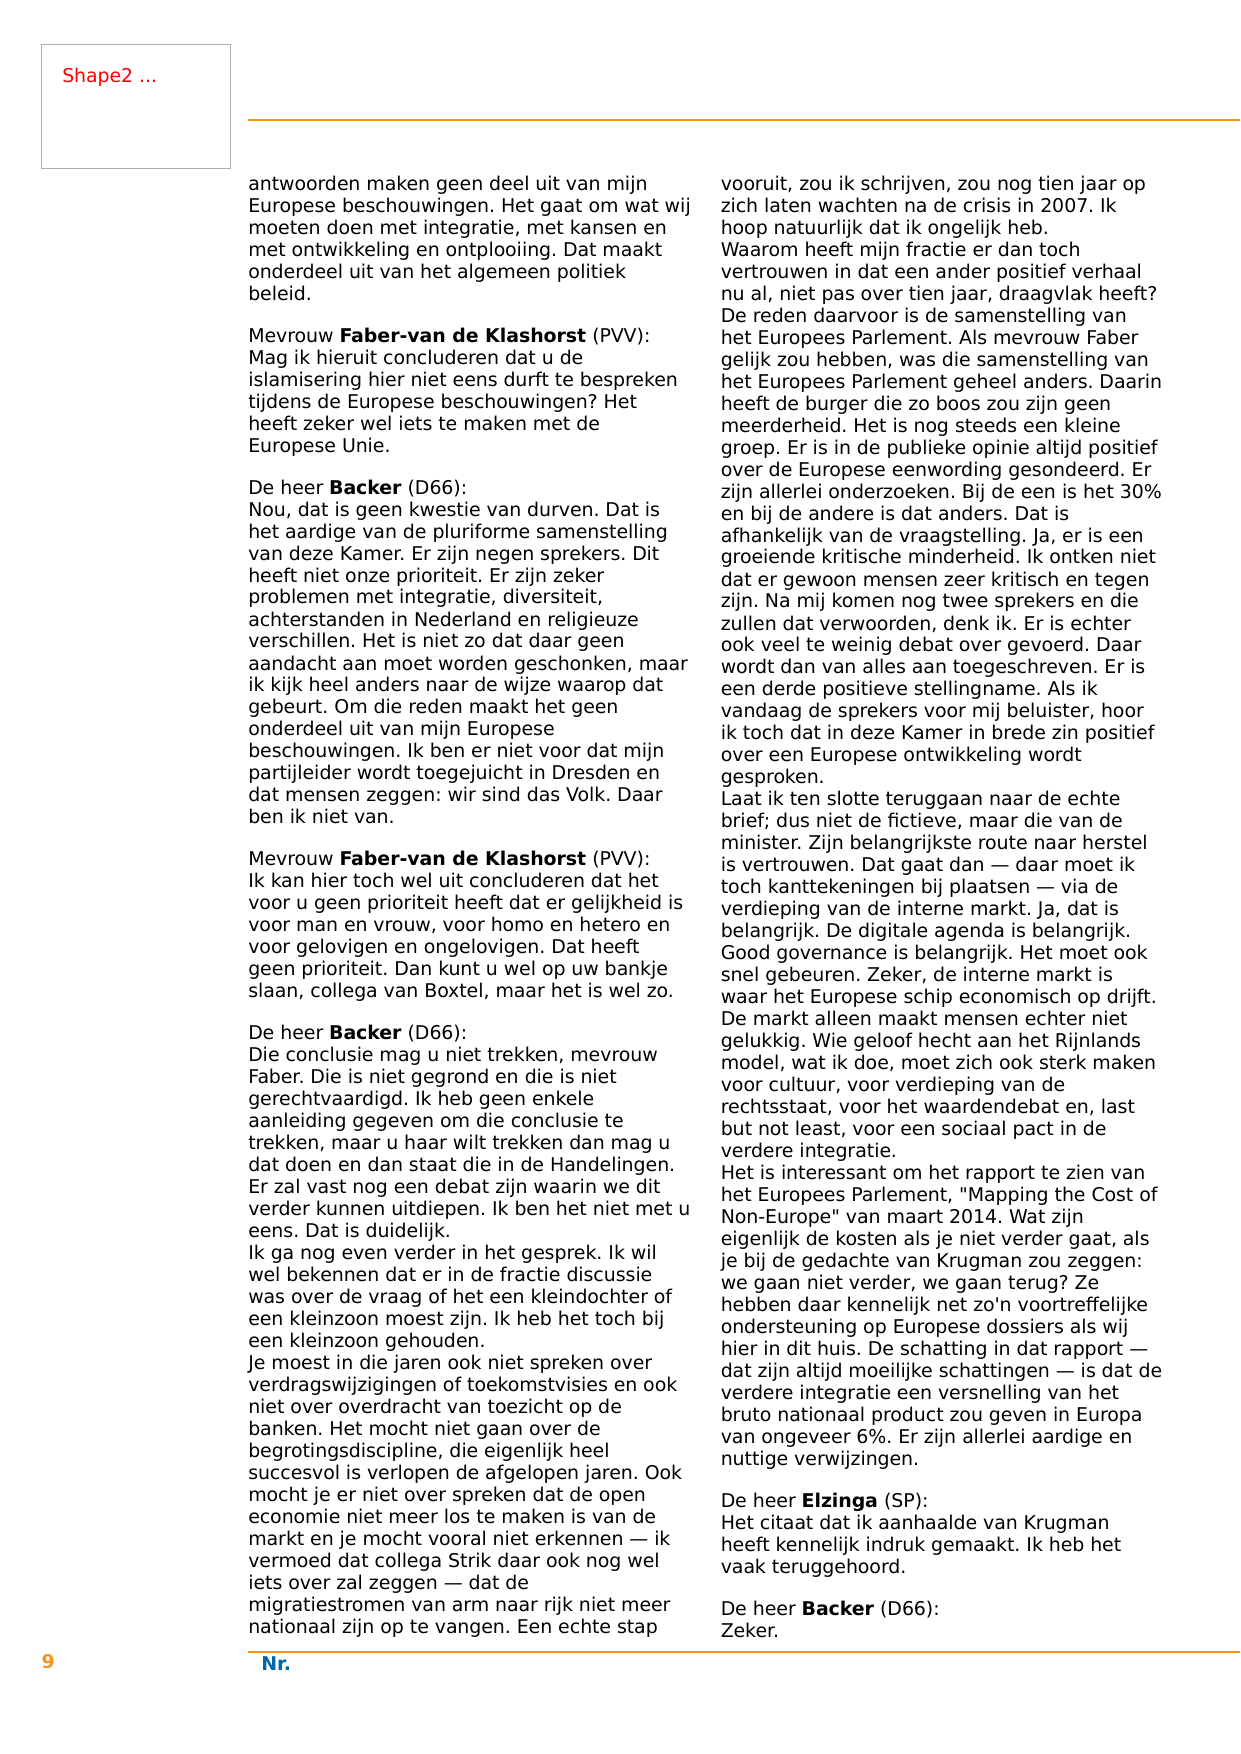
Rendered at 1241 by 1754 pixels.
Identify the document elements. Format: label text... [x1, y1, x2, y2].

text antwoorden maken geen deel uit van mijn Europese beschouwingen. Het gaat om wat wij moeten doen met integratie, met kansen en met ontwikkeling en ontplooiing. Dat maakt onderdeel uit van het algemeen politiek beleid. [248, 173, 691, 305]
text Mevrouw Faber-van de Klashorst (PVV): [248, 325, 691, 347]
text Die conclusie mag u niet trekken, mevrouw Faber. Die is niet gegrond en die is niet gerechtvaardigd. Ik heb geen enkele aanleiding gegeven om die conclusie te trekken, maar u haar wilt trekken dan mag u dat doen en dan staat die in de Handelingen. Er zal vast nog een debat zijn waarin we dit verder kunnen uitdiepen. Ik ben het niet met u eens. Dat is duidelijk. [248, 1044, 691, 1242]
text De heer Backer (D66): [248, 1022, 691, 1044]
text Ik kan hier toch wel uit concluderen dat het voor u geen prioriteit heeft dat er gelijkheid is voor man en vrouw, voor homo en hetero en voor gelovigen en ongelovigen. Dat heeft geen prioriteit. Dan kunt u wel op uw bankje slaan, collega van Boxtel, maar het is wel zo. [248, 870, 691, 1002]
text Laat ik ten slotte teruggaan naar de echte brief; dus niet de fictieve, maar die van de minister. Zijn belangrijkste route naar herstel is vertrouwen. Dat gaat dan — daar moet ik toch kanttekeningen bij plaatsen — via de verdieping van de interne markt. Ja, dat is belangrijk. De digitale agenda is belangrijk. Good governance is belangrijk. Het moet ook snel gebeuren. Zeker, de interne markt is waar het Europese schip economisch op drijft. De markt alleen maakt mensen echter niet gelukkig. Wie geloof hecht aan het Rijnlands model, wat ik doe, moet zich ook sterk maken voor cultuur, voor verdieping van de rechtsstaat, voor het waardendebat en, last but not least, voor een sociaal pact in de verdere integratie. [721, 788, 1163, 1162]
text Mevrouw Faber-van de Klashorst (PVV): [248, 848, 691, 870]
text Nou, dat is geen kwestie van durven. Dat is het aardige van de pluriforme samenstelling van deze Kamer. Er zijn negen sprekers. Dit heeft niet onze prioriteit. Er zijn zeker problemen met integratie, diversiteit, achterstanden in Nederland en religieuze verschillen. Het is niet zo dat daar geen aandacht aan moet worden geschonken, maar ik kijk heel anders naar de wijze waarop dat gebeurt. Om die reden maakt het geen onderdeel uit van mijn Europese beschouwingen. Ik ben er niet voor dat mijn partijleider wordt toegejuicht in Dresden en dat mensen zeggen: wir sind das Volk. Daar ben ik niet van. [248, 498, 691, 828]
text Mag ik hieruit concluderen dat u de islamisering hier niet eens durft te bespreken tijdens de Europese beschouwingen? Het heeft zeker wel iets te maken met de Europese Unie. [248, 347, 691, 457]
text Het citaat dat ik aanhaalde van Krugman heeft kennelijk indruk gemaakt. Ik heb het vaak teruggehoord. [721, 1512, 1163, 1577]
text De heer Backer (D66): [721, 1597, 1163, 1619]
text De heer Elzinga (SP): [721, 1489, 1163, 1512]
text De heer Backer (D66): [248, 477, 691, 498]
text Je moest in die jaren ook niet spreken over verdragswijzigingen of toekomstvisies en ook niet over overdracht van toezicht op de banken. Het mocht niet gaan over de begrotingsdiscipline, die eigenlijk heel succesvol is verlopen de afgelopen jaren. Ook mocht je er niet over spreken dat de open economie niet meer los te maken is van de markt en je mocht vooral niet erkennen — ik vermoed dat collega Strik daar ook nog wel iets over zal zeggen — dat de migratiestromen van arm naar rijk niet meer nationaal zijn op te vangen. Een echte stap [248, 1352, 691, 1637]
text Zeker. [721, 1619, 1163, 1641]
text vooruit, zou ik schrijven, zou nog tien jaar op zich laten wachten na de crisis in 2007. Ik hoop natuurlijk dat ik ongelijk heb. [721, 173, 1163, 239]
text Waarom heeft mijn fractie er dan toch vertrouwen in dat een ander positief verhaal nu al, niet pas over tien jaar, draagvlak heeft? De reden daarvoor is de samenstelling van het Europees Parlement. Als mevrouw Faber gelijk zou hebben, was die samenstelling van het Europees Parlement geheel anders. Daarin heeft de burger die zo boos zou zijn geen meerderheid. Het is nog steeds een kleine groep. Er is in de publieke opinie altijd positief over de Europese eenwording gesondeerd. Er zijn allerlei onderzoeken. Bij de een is het 30% en bij de andere is dat anders. Dat is afhankelijk van de vraagstelling. Ja, er is een groeiende kritische minderheid. Ik ontken niet dat er gewoon mensen zeer kritisch en tegen zijn. Na mij komen nog twee sprekers en die zullen dat verwoorden, denk ik. Er is echter ook veel te weinig debat over gevoerd. Daar wordt dan van alles aan toegeschreven. Er is een derde positieve stellingname. Als ik vandaag de sprekers voor mij beluister, hoor ik toch dat in deze Kamer in brede zin positief over een Europese ontwikkeling wordt gesproken. [721, 239, 1163, 788]
text Het is interessant om het rapport te zien van het Europees Parlement, "Mapping the Cost of Non-Europe" van maart 2014. Wat zijn eigenlijk de kosten als je niet verder gaat, als je bij de gedachte van Krugman zou zeggen: we gaan niet verder, we gaan terug? Ze hebben daar kennelijk net zo'n voortreffelijke ondersteuning op Europese dossiers als wij hier in dit huis. De schatting in dat rapport — dat zijn altijd moeilijke schattingen — is dat de verdere integratie een versnelling van het bruto nationaal product zou geven in Europa van ongeveer 6%. Er zijn allerlei aardige en nuttige verwijzingen. [721, 1162, 1163, 1469]
text Ik ga nog even verder in het gesprek. Ik wil wel bekennen dat er in de fractie discussie was over de vraag of het een kleindochter of een kleinzoon moest zijn. Ik heb het toch bij een kleinzoon gehouden. [248, 1242, 691, 1352]
